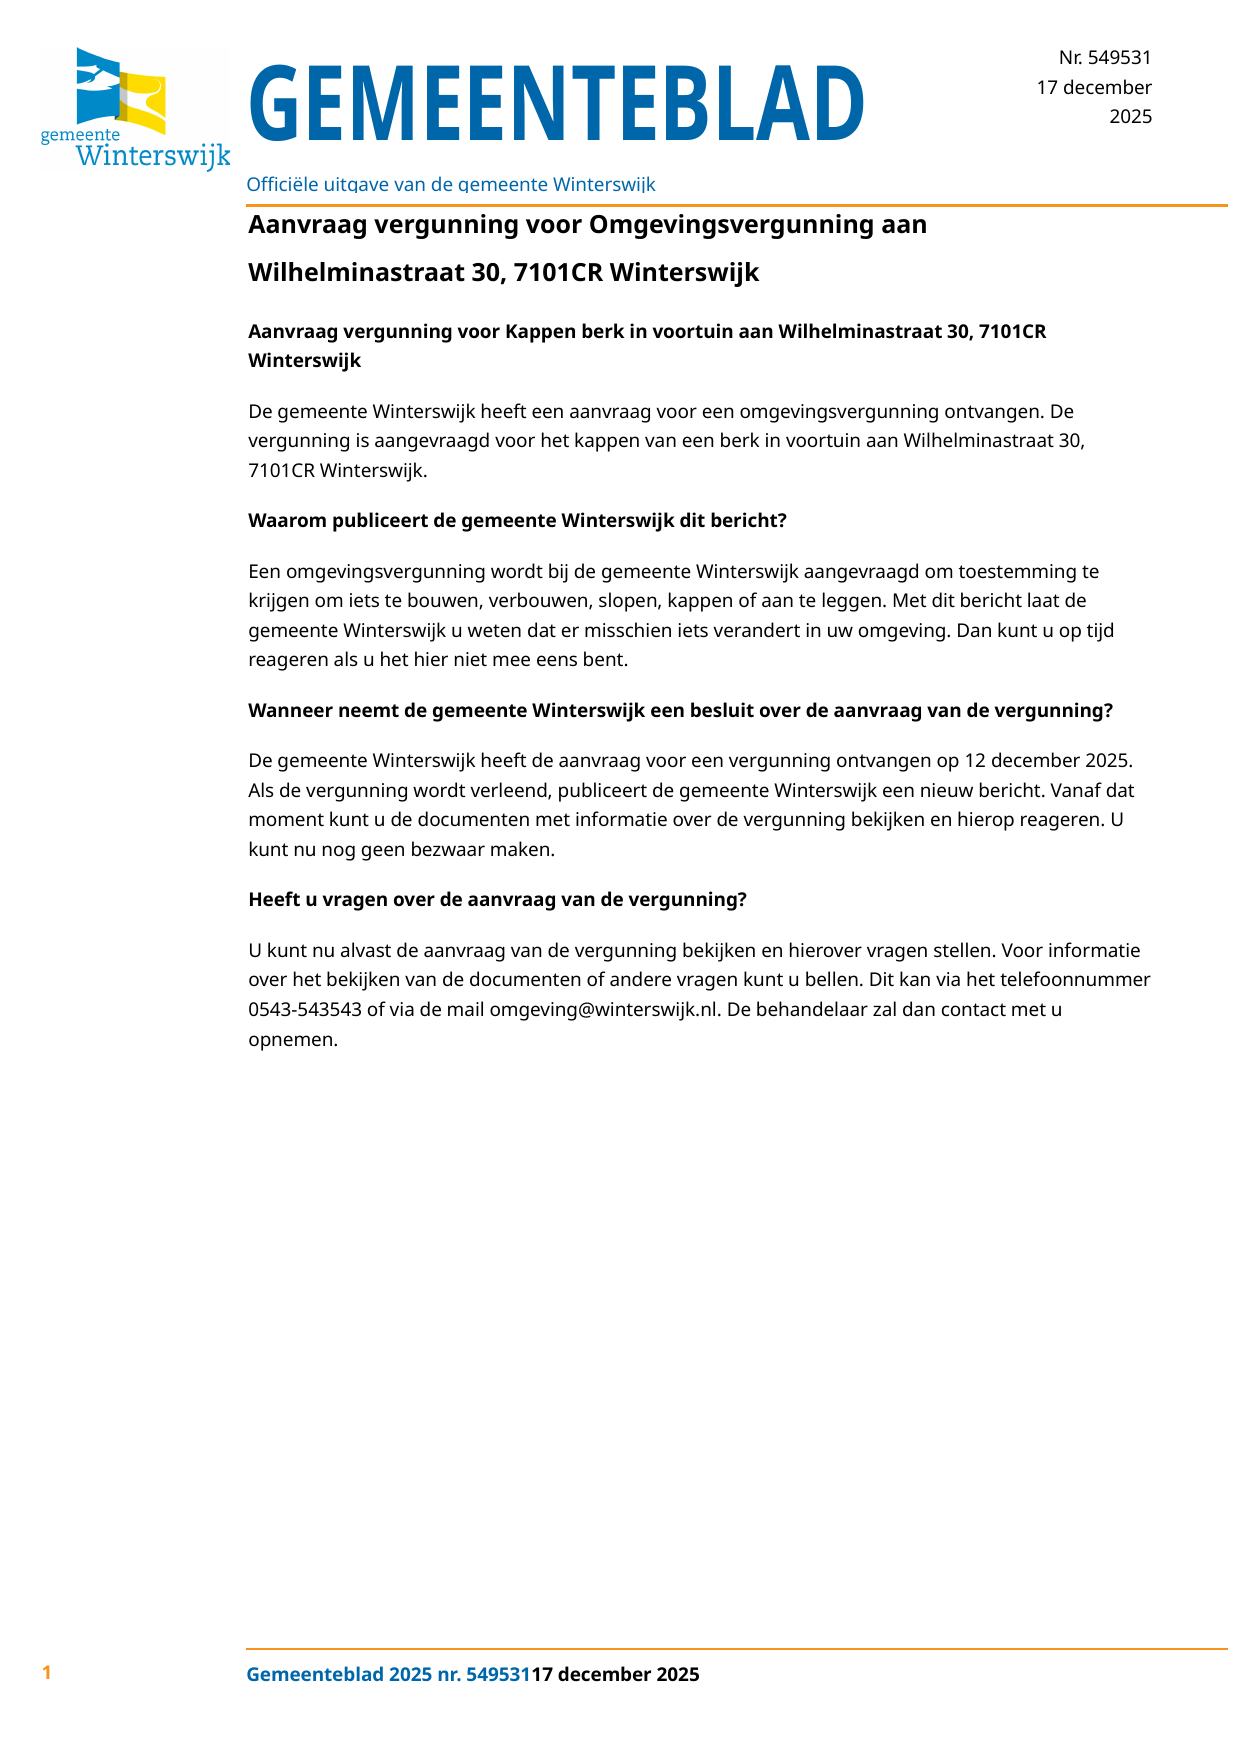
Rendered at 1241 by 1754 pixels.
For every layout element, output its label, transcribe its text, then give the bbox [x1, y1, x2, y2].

text Aanvraag vergunning voor Kappen berk in voortuin aan Wilhelminastraat 30, 7101CR Winterswijk [248, 318, 1152, 373]
text Heeft u vragen over de aanvraag van de vergunning? [248, 887, 1152, 912]
text De gemeente Winterswijk heeft een aanvraag voor een omgevingsvergunning ontvangen. De vergunning is aangevraagd voor het kappen van een berk in voortuin aan Wilhelminastraat 30, 7101CR Winterswijk. [248, 398, 1152, 483]
picture [225, 153, 231, 162]
text Wanneer neemt de gemeente Winterswijk een besluit over de aanvraag van de vergunning? [248, 697, 1152, 723]
text Een omgevingsvergunning wordt bij de gemeente Winterswijk aangevraagd om toestemming te krijgen om iets te bouwen, verbouwen, slopen, kappen of aan te leggen. Met dit bericht laat de gemeente Winterswijk u weten dat er misschien iets verandert in uw omgeving. Dan kunt u op tijd reageren als u het hier niet mee eens bent. [248, 558, 1152, 672]
text U kunt nu alvast de aanvraag van de vergunning bekijken en hierover vragen stellen. Voor informatie over het bekijken van de documenten of andere vragen kunt u bellen. Dit kan via het telefoonnummer 0543-543543 of via de mail omgeving@winterswijk.nl. De behandelaar zal dan contact met u opnemen. [248, 937, 1152, 1052]
picture [41, 47, 231, 172]
text Waarom publiceert de gemeente Winterswijk dit bericht? [248, 507, 1152, 533]
text De gemeente Winterswijk heeft de aanvraag voor een vergunning ontvangen op 12 december 2025. Als de vergunning wordt verleend, publiceert de gemeente Winterswijk een nieuw bericht. Vanaf dat moment kunt u de documenten met informatie over de vergunning bekijken en hierop reageren. U kunt nu nog geen bezwaar maken. [248, 747, 1152, 862]
text Aanvraag vergunning voor Omgevingsvergunning aan Wilhelminastraat 30, 7101CR Winterswijk [248, 207, 1152, 288]
